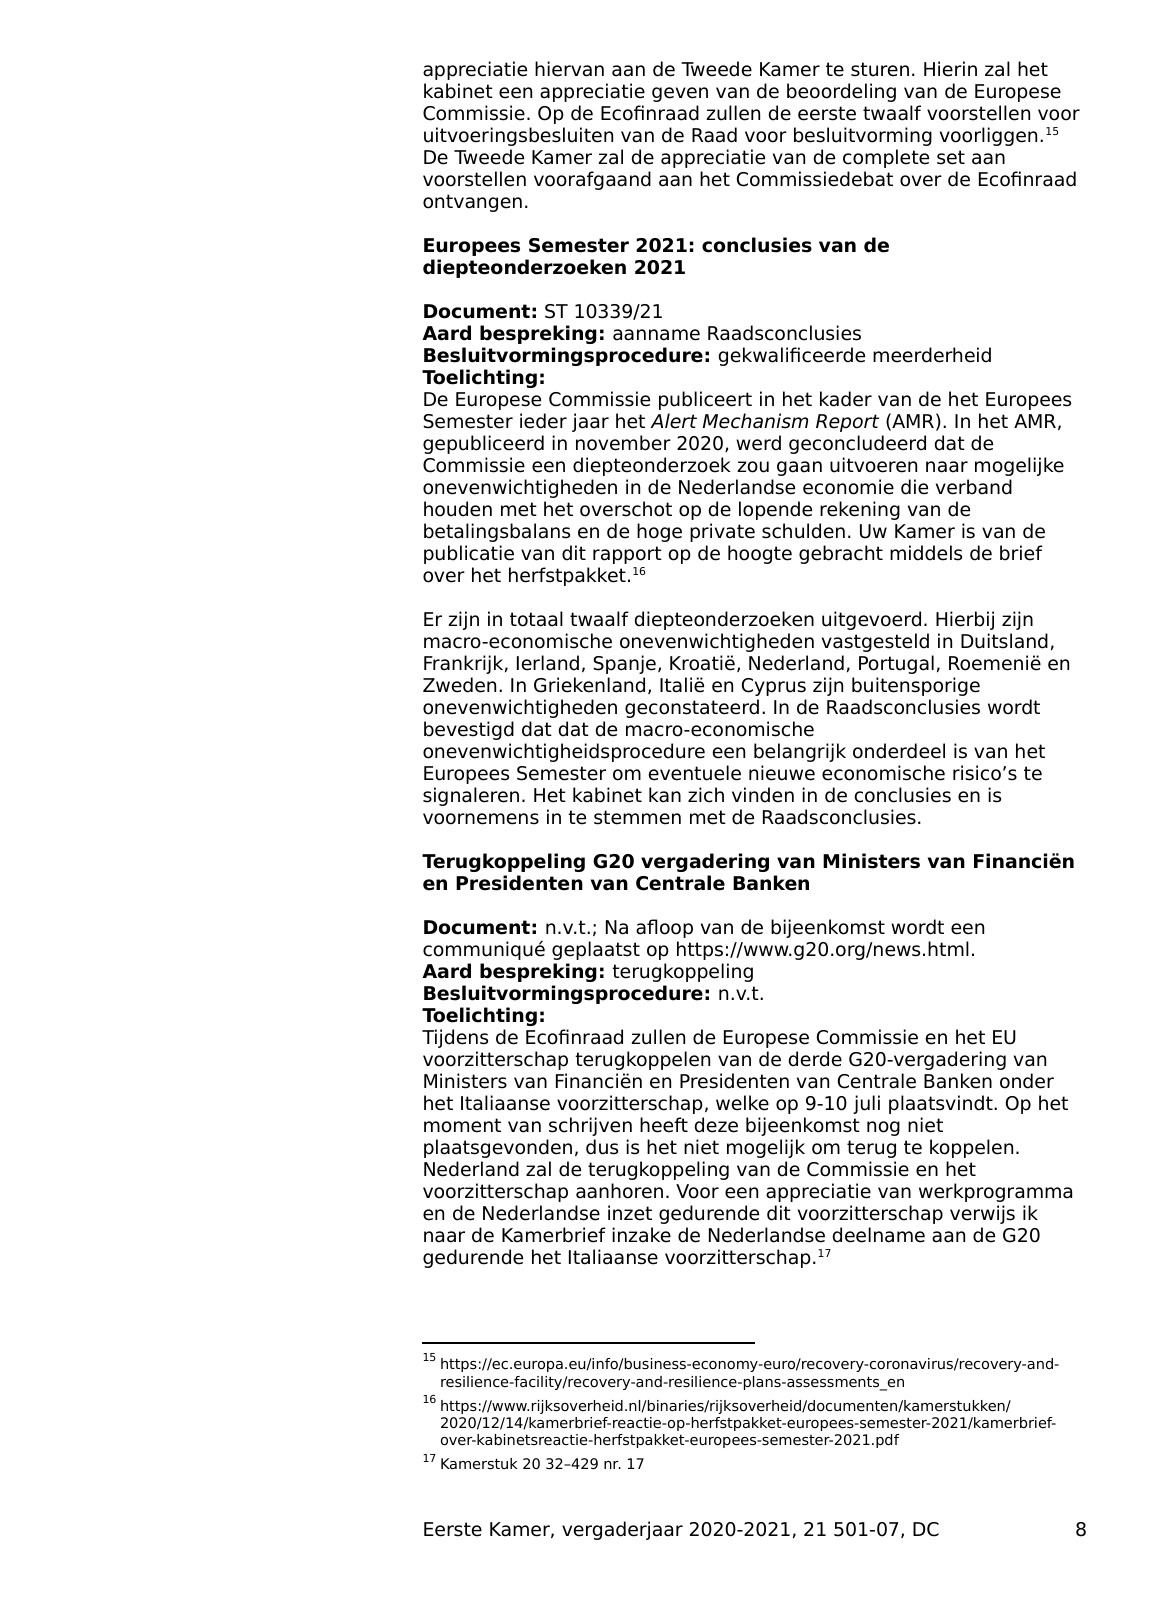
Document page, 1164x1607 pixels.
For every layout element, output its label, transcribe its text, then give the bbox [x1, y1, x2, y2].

text Er zijn in totaal twaalf diepteonderzoeken uitgevoerd. Hierbij zijn macro-economische onevenwichtigheden vastgesteld in Duitsland, Frankrijk, Ierland, Spanje, Kroatië, Nederland, Portugal, Roemenië en Zweden. In Griekenland, Italië en Cyprus zijn buitensporige onevenwichtigheden geconstateerd. In de Raadsconclusies wordt bevestigd dat dat de macro-economische onevenwichtigheidsprocedure een belangrijk onderdeel is van het Europees Semester om eventuele nieuwe economische risico’s te signaleren. Het kabinet kan zich vinden in de conclusies en is voornemens in te stemmen met de Raadsconclusies. [422, 609, 1087, 829]
text Tijdens de Ecofinraad zullen de Europese Commissie en het EU voorzitterschap terugkoppelen van de derde G20-vergadering van Ministers van Financiën en Presidenten van Centrale Banken onder het Italiaanse voorzitterschap, welke op 9-10 juli plaatsvindt. Op het moment van schrijven heeft deze bijeenkomst nog niet plaatsgevonden, dus is het niet mogelijk om terug te koppelen. Nederland zal de terugkoppeling van de Commissie en het voorzitterschap aanhoren. Voor een appreciatie van werkprogramma en de Nederlandse inzet gedurende dit voorzitterschap verwijs ik naar de Kamerbrief inzake de Nederlandse deelname aan de G20 gedurende het Italiaanse voorzitterschap. [422, 1027, 1087, 1269]
text Document: ST 10339/21 [422, 301, 1087, 323]
text Toelichting: [422, 367, 1087, 389]
subtitle Terugkoppeling G20 vergadering van Ministers van Financiën en Presidenten van Centrale Banken [422, 851, 1087, 895]
text Toelichting: [422, 1005, 1087, 1027]
text Besluitvormingsprocedure: gekwalificeerde meerderheid [422, 345, 1087, 367]
text De Europese Commissie publiceert in het kader van de het Europees Semester ieder jaar het Alert Mechanism Report (AMR). In het AMR, gepubliceerd in november 2020, werd geconcludeerd dat de Commissie een diepteonderzoek zou gaan uitvoeren naar mogelijke onevenwichtigheden in de Nederlandse economie die verband houden met het overschot op de lopende rekening van de betalingsbalans en de hoge private schulden. Uw Kamer is van de publicatie van dit rapport op de hoogte gebracht middels de brief over het herfstpakket. [422, 389, 1087, 587]
text https://ec.europa.eu/info/business-economy-euro/recovery-coronavirus/recovery-and-resilience-facility/recovery-and-resilience-plans-assessments_en [422, 1352, 1087, 1391]
text Aard bespreking: aanname Raadsconclusies [422, 323, 1087, 345]
text appreciatie hiervan aan de Tweede Kamer te sturen. Hierin zal het kabinet een appreciatie geven van de beoordeling van de Europese Commissie. Op de Ecofinraad zullen de eerste twaalf voorstellen voor uitvoeringsbesluiten van de Raad voor besluitvorming voorliggen. De Tweede Kamer zal de appreciatie van de complete set aan voorstellen voorafgaand aan het Commissiedebat over de Ecofinraad ontvangen. [422, 59, 1087, 213]
text Document: n.v.t.; Na afloop van de bijeenkomst wordt een communiqué geplaatst op https://www.g20.org/news.html. [422, 917, 1087, 961]
subtitle Europees Semester 2021: conclusies van de diepteonderzoeken 2021 [422, 235, 1087, 279]
text Besluitvormingsprocedure: n.v.t. [422, 983, 1087, 1005]
text https://www.rijksoverheid.nl/binaries/rijksoverheid/documenten/kamerstukken/2020/12/14/kamerbrief-reactie-op-herfstpakket-europees-semester-2021/kamerbrief-over-kabinetsreactie-herfstpakket-europees-semester-2021.pdf [422, 1393, 1087, 1449]
text Kamerstuk 20 32–429 nr. 17 [422, 1452, 1087, 1474]
text Aard bespreking: terugkoppeling [422, 961, 1087, 983]
